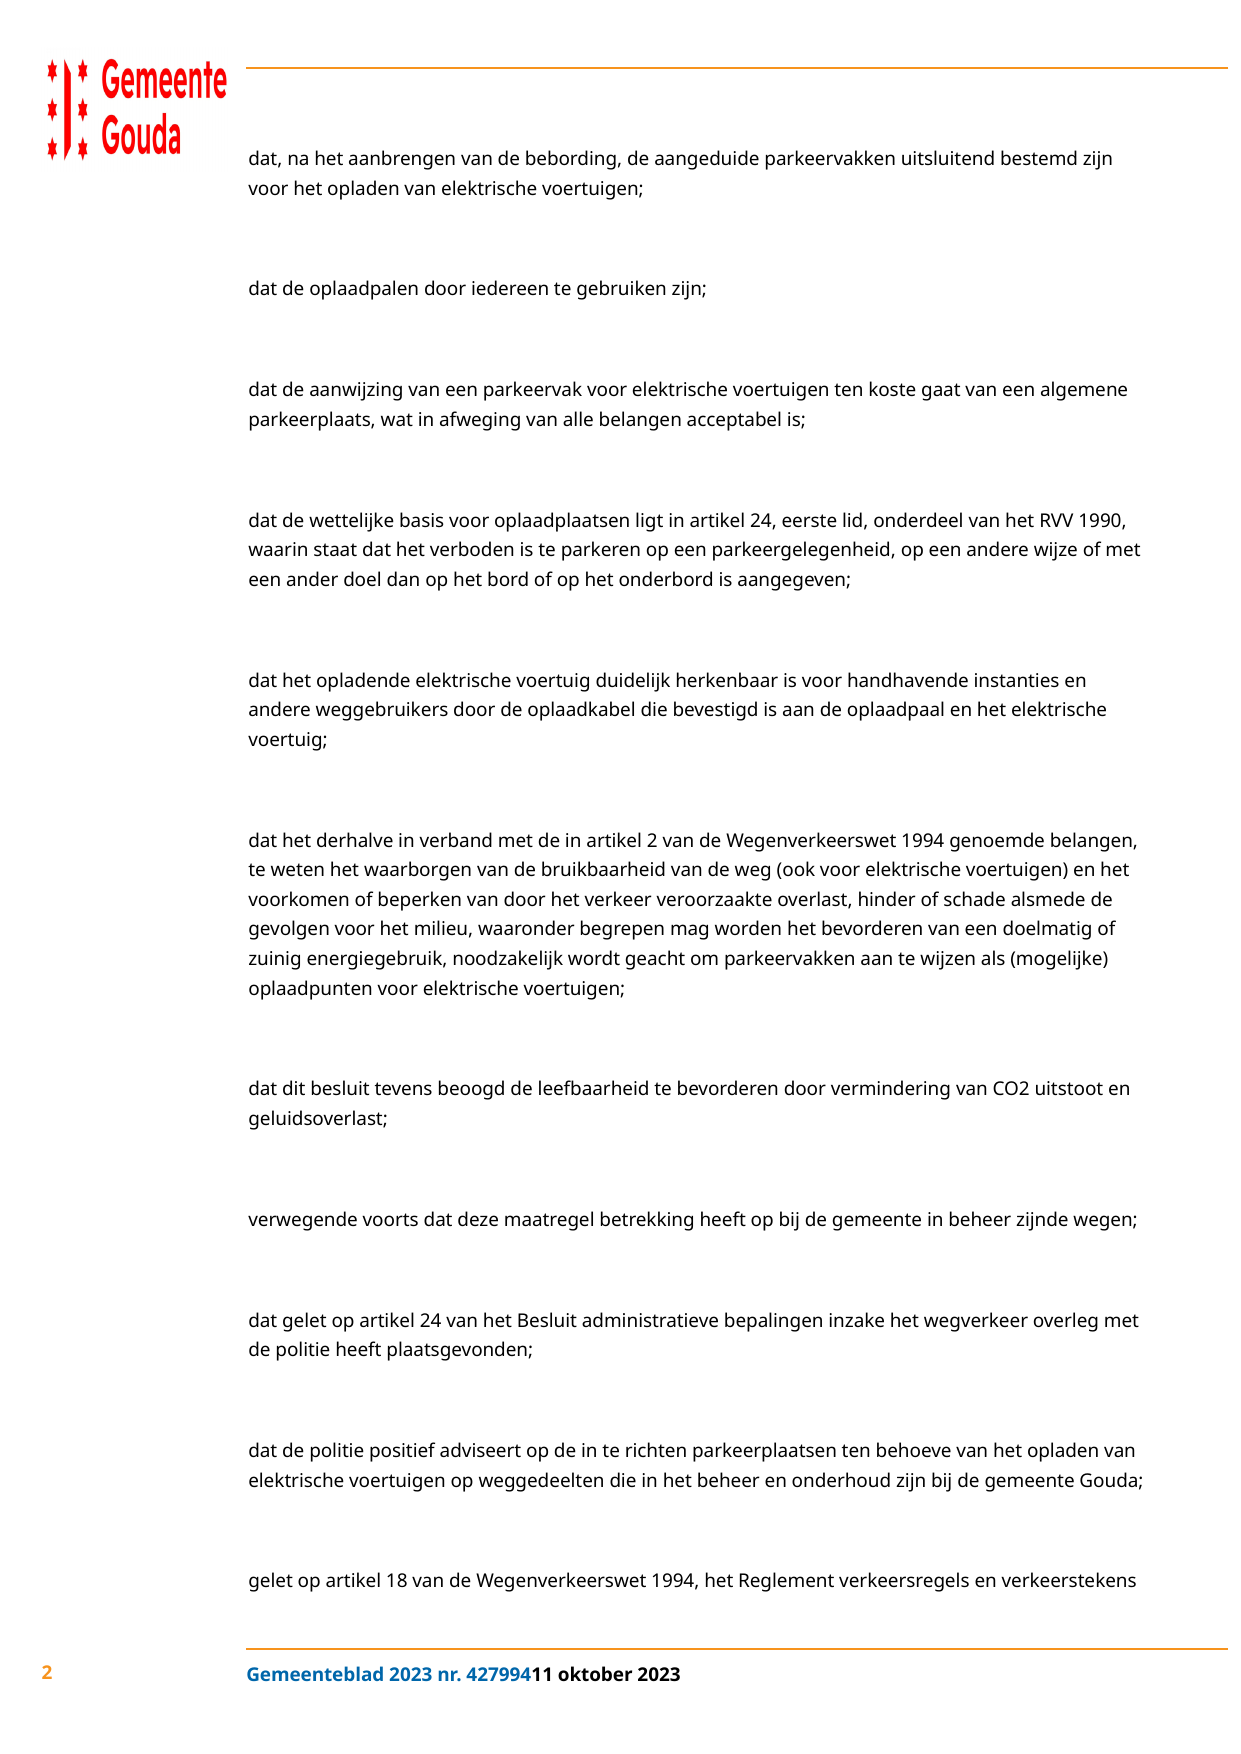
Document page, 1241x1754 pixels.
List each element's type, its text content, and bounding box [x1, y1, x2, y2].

text dat de aanwijzing van een parkeervak voor elektrische voertuigen ten koste gaat van een algemene parkeerplaats, wat in afweging van alle belangen acceptabel is; [248, 376, 1152, 432]
text verwegende voorts dat deze maatregel betrekking heeft op bij de gemeente in beheer zijnde wegen; [248, 1206, 1152, 1232]
text dat dit besluit tevens beoogd de leefbaarheid te bevorderen door vermindering van CO2 uitstoot en geluidsoverlast; [248, 1076, 1152, 1131]
text dat de wettelijke basis voor oplaadplaatsen ligt in artikel 24, eerste lid, onderdeel van het RVV 1990, waarin staat dat het verboden is te parkeren op een parkeergelegenheid, op een andere wijze of met een ander doel dan op het bord of op het onderbord is aangegeven; [248, 507, 1152, 592]
text dat het derhalve in verband met de in artikel 2 van de Wegenverkeerswet 1994 genoemde belangen, te weten het waarborgen van de bruikbaarheid van de weg (ook voor elektrische voertuigen) en het voorkomen of beperken van door het verkeer veroorzaakte overlast, hinder of schade alsmede de gevolgen voor het milieu, waaronder begrepen mag worden het bevorderen van een doelmatig of zuinig energiegebruik, noodzakelijk wordt geacht om parkeervakken aan te wijzen als (mogelijke) oplaadpunten voor elektrische voertuigen; [248, 827, 1152, 1001]
picture [41, 47, 231, 172]
text dat gelet op artikel 24 van het Besluit administratieve bepalingen inzake het wegverkeer overleg met de politie heeft plaatsgevonden; [248, 1307, 1152, 1362]
text dat de politie positief adviseert op de in te richten parkeerplaatsen ten behoeve van het opladen van elektrische voertuigen op weggedeelten die in het beheer en onderhoud zijn bij de gemeente Gouda; [248, 1437, 1152, 1493]
text dat, na het aanbrengen van de bebording, de aangeduide parkeervakken uitsluitend bestemd zijn voor het opladen van elektrische voertuigen; [248, 145, 1152, 201]
text gelet op artikel 18 van de Wegenverkeerswet 1994, het Reglement verkeersregels en verkeerstekens [248, 1568, 1152, 1593]
text dat de oplaadpalen door iedereen te gebruiken zijn; [248, 276, 1152, 301]
text dat het opladende elektrische voertuig duidelijk herkenbaar is voor handhavende instanties en andere weggebruikers door de oplaadkabel die bevestigd is aan de oplaadpaal en het elektrische voertuig; [248, 667, 1152, 752]
